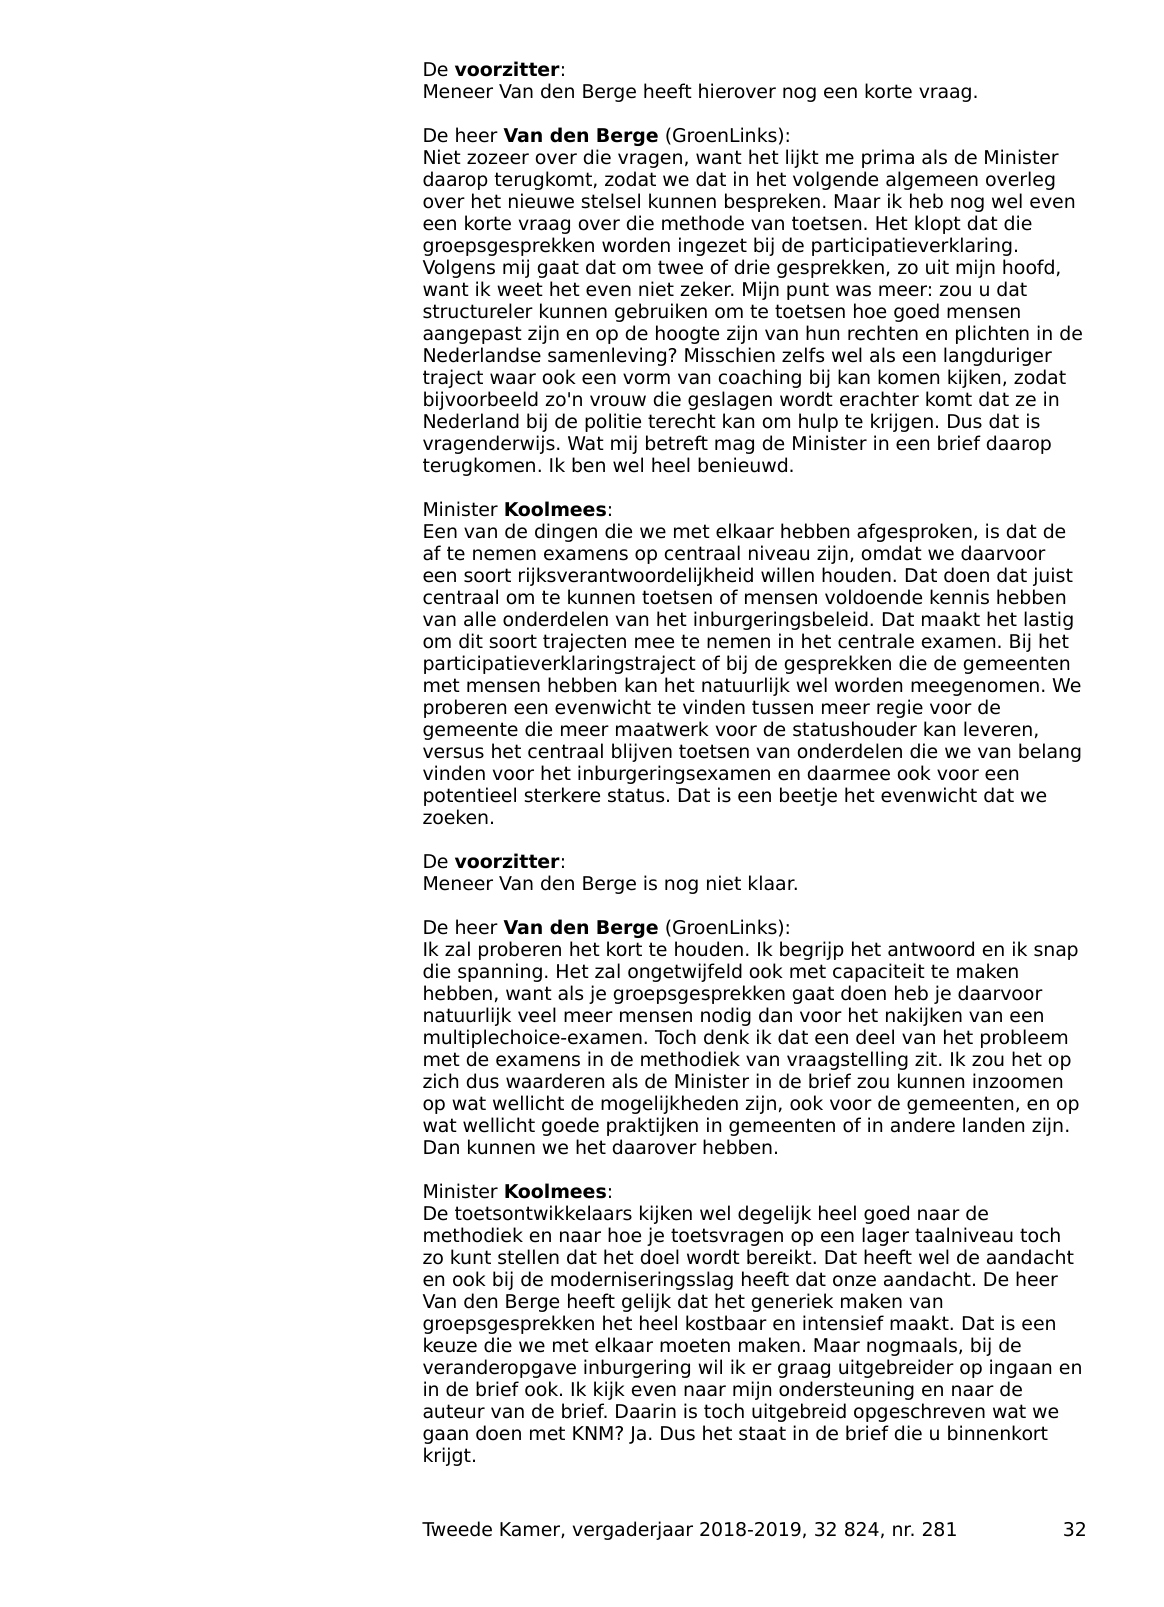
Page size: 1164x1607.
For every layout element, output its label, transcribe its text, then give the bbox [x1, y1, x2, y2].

text De heer Van den Berge (GroenLinks): [422, 125, 1087, 147]
text De toetsontwikkelaars kijken wel degelijk heel goed naar de methodiek en naar hoe je toetsvragen op een lager taalniveau toch zo kunt stellen dat het doel wordt bereikt. Dat heeft wel de aandacht en ook bij de moderniseringsslag heeft dat onze aandacht. De heer Van den Berge heeft gelijk dat het generiek maken van groepsgesprekken het heel kostbaar en intensief maakt. Dat is een keuze die we met elkaar moeten maken. Maar nogmaals, bij de veranderopgave inburgering wil ik er graag uitgebreider op ingaan en in de brief ook. Ik kijk even naar mijn ondersteuning en naar de auteur van de brief. Daarin is toch uitgebreid opgeschreven wat we gaan doen met KNM? Ja. Dus het staat in de brief die u binnenkort krijgt. [422, 1203, 1087, 1467]
text De voorzitter: [422, 851, 1087, 873]
text Minister Koolmees: [422, 499, 1087, 521]
text Meneer Van den Berge is nog niet klaar. [422, 873, 1087, 895]
text Een van de dingen die we met elkaar hebben afgesproken, is dat de af te nemen examens op centraal niveau zijn, omdat we daarvoor een soort rijksverantwoordelijkheid willen houden. Dat doen dat juist centraal om te kunnen toetsen of mensen voldoende kennis hebben van alle onderdelen van het inburgeringsbeleid. Dat maakt het lastig om dit soort trajecten mee te nemen in het centrale examen. Bij het participatieverklaringstraject of bij de gesprekken die de gemeenten met mensen hebben kan het natuurlijk wel worden meegenomen. We proberen een evenwicht te vinden tussen meer regie voor de gemeente die meer maatwerk voor de statushouder kan leveren, versus het centraal blijven toetsen van onderdelen die we van belang vinden voor het inburgeringsexamen en daarmee ook voor een potentieel sterkere status. Dat is een beetje het evenwicht dat we zoeken. [422, 521, 1087, 829]
text Ik zal proberen het kort te houden. Ik begrijp het antwoord en ik snap die spanning. Het zal ongetwijfeld ook met capaciteit te maken hebben, want als je groepsgesprekken gaat doen heb je daarvoor natuurlijk veel meer mensen nodig dan voor het nakijken van een multiplechoice-examen. Toch denk ik dat een deel van het probleem met de examens in de methodiek van vraagstelling zit. Ik zou het op zich dus waarderen als de Minister in de brief zou kunnen inzoomen op wat wellicht de mogelijkheden zijn, ook voor de gemeenten, en op wat wellicht goede praktijken in gemeenten of in andere landen zijn. Dan kunnen we het daarover hebben. [422, 939, 1087, 1159]
text Meneer Van den Berge heeft hierover nog een korte vraag. [422, 81, 1087, 103]
text Niet zozeer over die vragen, want het lijkt me prima als de Minister daarop terugkomt, zodat we dat in het volgende algemeen overleg over het nieuwe stelsel kunnen bespreken. Maar ik heb nog wel even een korte vraag over die methode van toetsen. Het klopt dat die groepsgesprekken worden ingezet bij de participatieverklaring. Volgens mij gaat dat om twee of drie gesprekken, zo uit mijn hoofd, want ik weet het even niet zeker. Mijn punt was meer: zou u dat structureler kunnen gebruiken om te toetsen hoe goed mensen aangepast zijn en op de hoogte zijn van hun rechten en plichten in de Nederlandse samenleving? Misschien zelfs wel als een langduriger traject waar ook een vorm van coaching bij kan komen kijken, zodat bijvoorbeeld zo'n vrouw die geslagen wordt erachter komt dat ze in Nederland bij de politie terecht kan om hulp te krijgen. Dus dat is vragenderwijs. Wat mij betreft mag de Minister in een brief daarop terugkomen. Ik ben wel heel benieuwd. [422, 147, 1087, 477]
text De heer Van den Berge (GroenLinks): [422, 917, 1087, 939]
text De voorzitter: [422, 59, 1087, 81]
text Minister Koolmees: [422, 1181, 1087, 1203]
